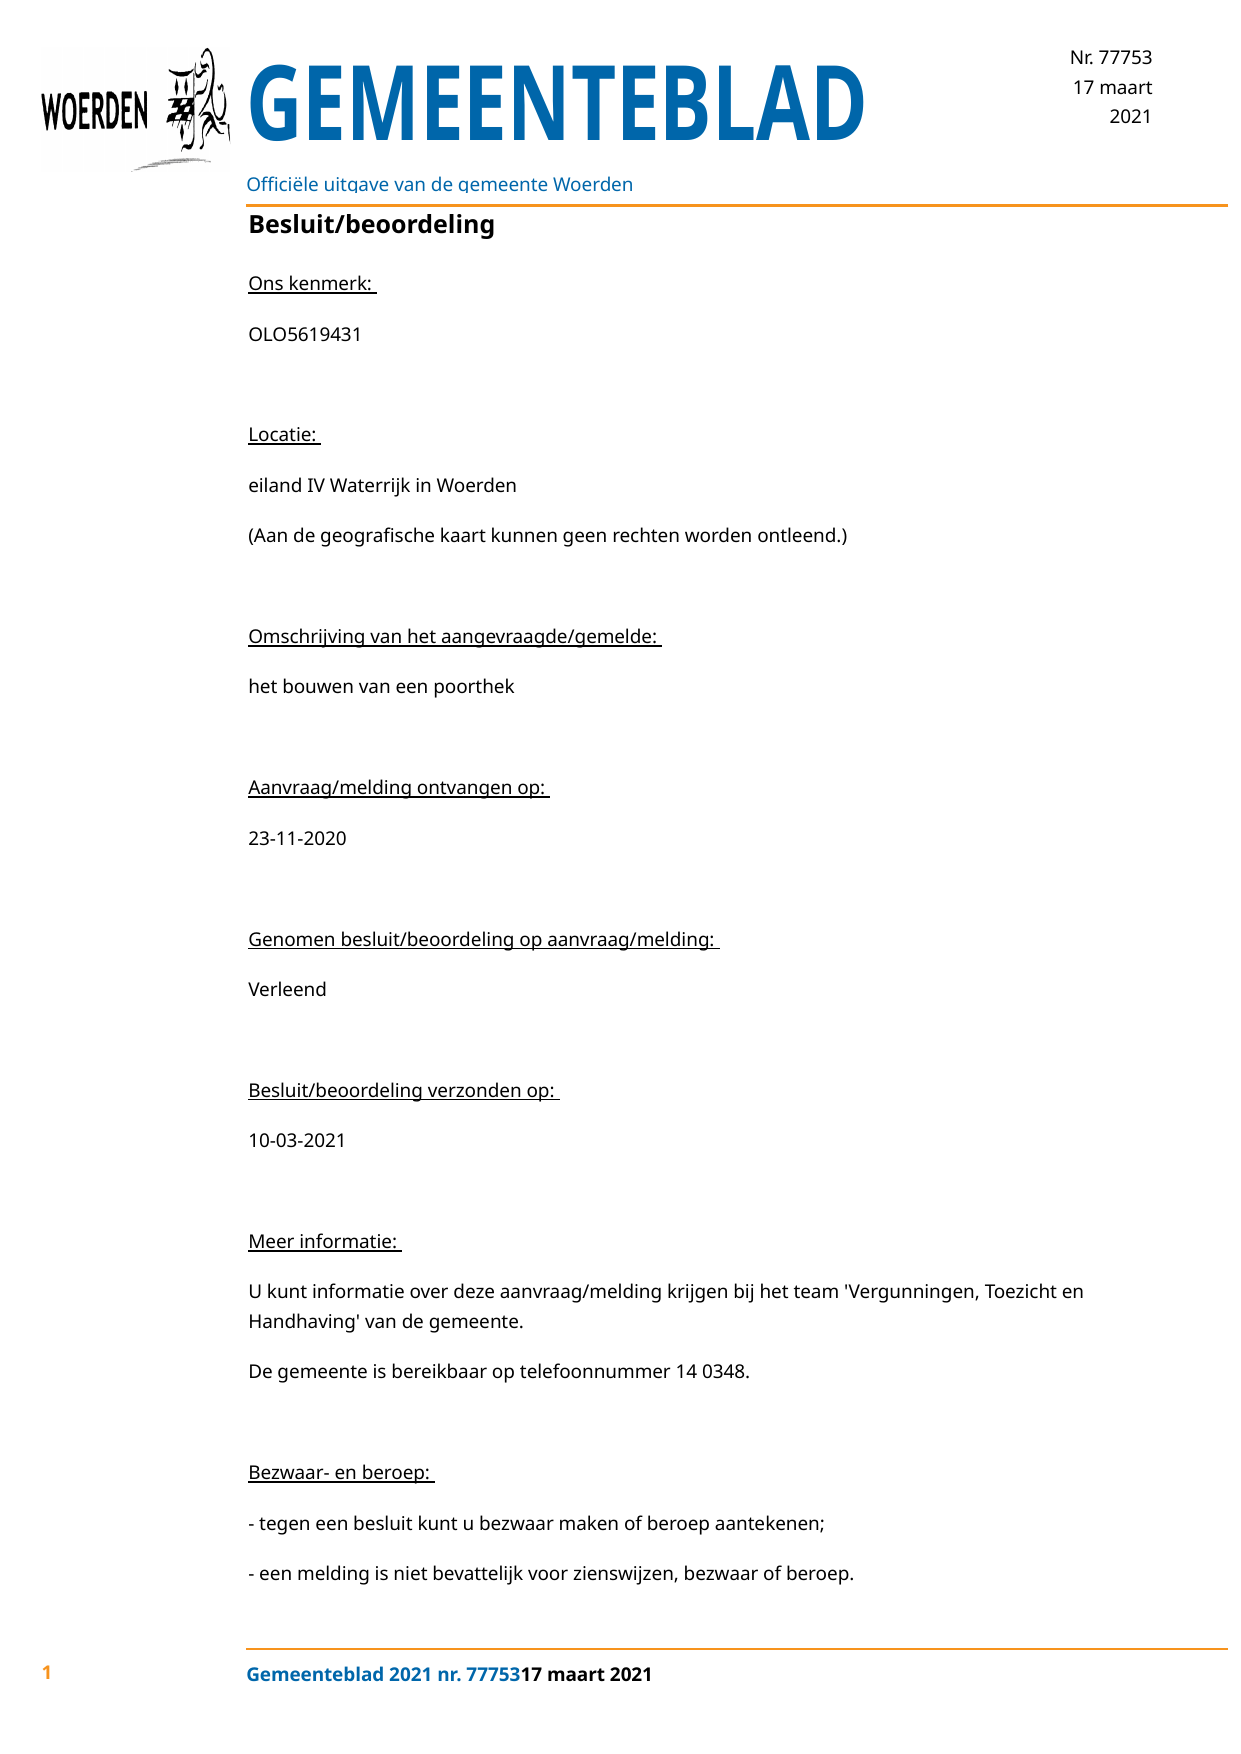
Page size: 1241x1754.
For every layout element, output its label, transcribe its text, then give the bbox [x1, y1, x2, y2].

text Besluit/beoordeling verzonden op: [248, 1077, 1152, 1103]
text Locatie: [248, 422, 1152, 447]
text Verleend [248, 976, 1152, 1002]
text Meer informatie: [248, 1228, 1152, 1254]
text U kunt informatie over deze aanvraag/melding krijgen bij het team 'Vergunningen, Toezicht en Handhaving' van de gemeente. [248, 1279, 1152, 1334]
text Bezwaar- en beroep: [248, 1459, 1152, 1485]
picture [41, 47, 231, 172]
text Aanvraag/melding ontvangen op: [248, 774, 1152, 800]
text OLO5619431 [248, 321, 1152, 346]
text 10-03-2021 [248, 1127, 1152, 1153]
text 23-11-2020 [248, 825, 1152, 851]
text Ons kenmerk: [248, 270, 1152, 296]
text Genomen besluit/beoordeling op aanvraag/melding: [248, 926, 1152, 951]
text Besluit/beoordeling [248, 207, 1152, 241]
text - een melding is niet bevattelijk voor zienswijzen, bezwaar of beroep. [248, 1560, 1152, 1586]
text De gemeente is bereikbaar op telefoonnummer 14 0348. [248, 1359, 1152, 1384]
text Omschrijving van het aangevraagde/gemelde: [248, 623, 1152, 649]
text - tegen een besluit kunt u bezwaar maken of beroep aantekenen; [248, 1510, 1152, 1536]
text (Aan de geografische kaart kunnen geen rechten worden ontleend.) [248, 522, 1152, 548]
text eiland IV Waterrijk in Woerden [248, 472, 1152, 498]
text het bouwen van een poorthek [248, 674, 1152, 699]
